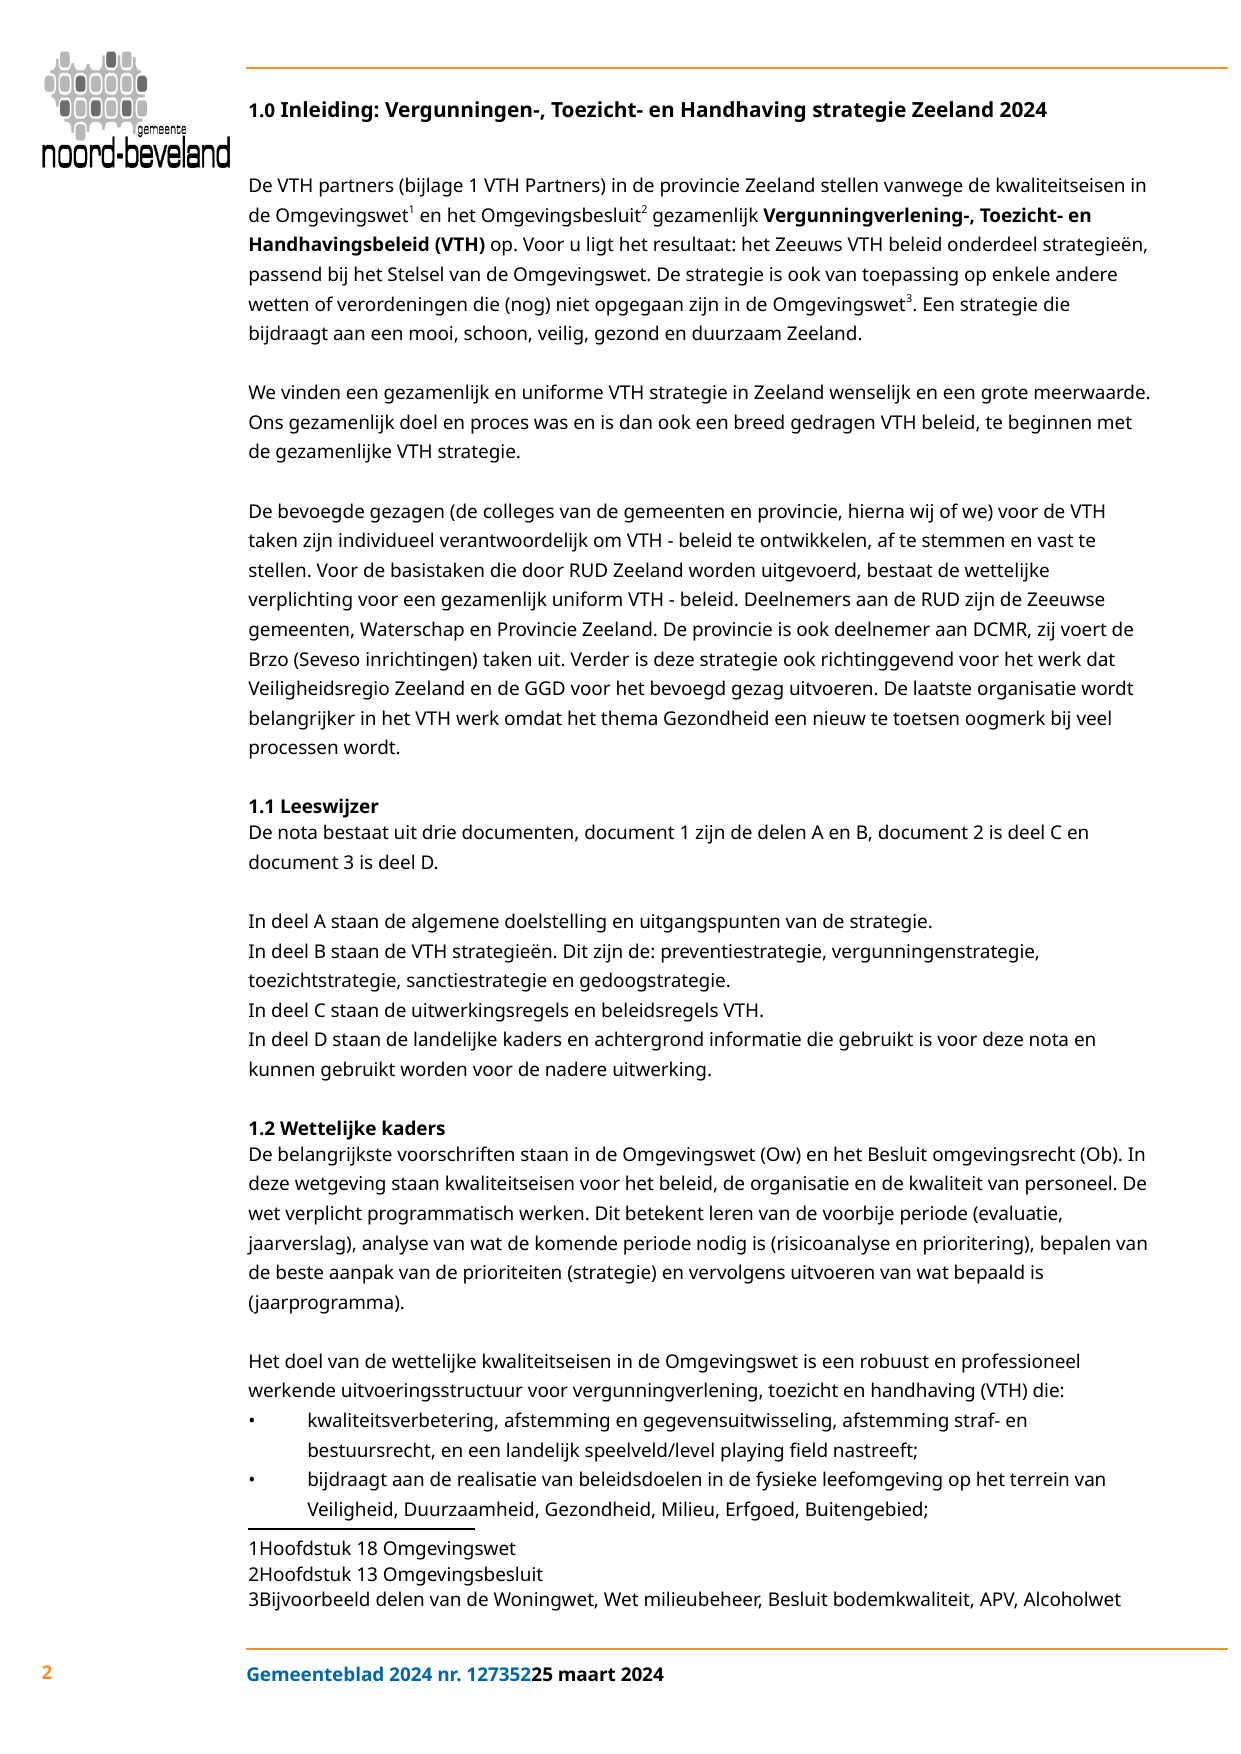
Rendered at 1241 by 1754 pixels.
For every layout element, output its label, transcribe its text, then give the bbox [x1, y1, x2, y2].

text De nota bestaat uit drie documenten, document 1 zijn de delen A en B, document 2 is deel C en document 3 is deel D. [248, 819, 1152, 875]
text We vinden een gezamenlijk en uniforme VTH strategie in Zeeland wenselijk en een grote meerwaarde. Ons gezamenlijk doel en proces was en is dan ook een breed gedragen VTH beleid, te beginnen met de gezamenlijke VTH strategie. [248, 379, 1152, 464]
text Het doel van de wettelijke kwaliteitseisen in de Omgevingswet is een robuust en professioneel werkende uitvoeringsstructuur voor vergunningverlening, toezicht en handhaving (VTH) die: [248, 1348, 1152, 1403]
text Hoofdstuk 13 Omgevingsbesluit [248, 1561, 1152, 1586]
list bijdraagt aan de realisatie van beleidsdoelen in de fysieke leefomgeving op het terrein van Veiligheid, Duurzaamheid, Gezondheid, Milieu, Erfgoed, Buitengebied; [248, 1466, 1152, 1522]
text 1.2 Wettelijke kaders [248, 1115, 1152, 1141]
text 1.0 Inleiding: Vergunningen-, Toezicht- en Handhaving strategie Zeeland 2024 [248, 95, 1152, 123]
text Hoofdstuk 18 Omgevingswet [248, 1535, 1152, 1561]
text De bevoegde gezagen (de colleges van de gemeenten en provincie, hierna wij of we) voor de VTH taken zijn individueel verantwoordelijk om VTH - beleid te ontwikkelen, af te stemmen en vast te stellen. Voor de basistaken die door RUD Zeeland worden uitgevoerd, bestaat de wettelijke verplichting voor een gezamenlijk uniform VTH - beleid. Deelnemers aan de RUD zijn de Zeeuwse gemeenten, Waterschap en Provincie Zeeland. De provincie is ook deelnemer aan DCMR, zij voert de Brzo (Seveso inrichtingen) taken uit. Verder is deze strategie ook richtinggevend voor het werk dat Veiligheidsregio Zeeland en de GGD voor het bevoegd gezag uitvoeren. De laatste organisatie wordt belangrijker in het VTH werk omdat het thema Gezondheid een nieuw te toetsen oogmerk bij veel processen wordt. [248, 498, 1152, 760]
text De VTH partners (bijlage 1 VTH Partners) in de provincie Zeeland stellen vanwege de kwaliteitseisen in de Omgevingswet en het Omgevingsbesluit gezamenlijk Vergunningverlening-, Toezicht- en Handhavingsbeleid (VTH) op. Voor u ligt het resultaat: het Zeeuws VTH beleid onderdeel strategieën, passend bij het Stelsel van de Omgevingswet. De strategie is ook van toepassing op enkele andere wetten of verordeningen die (nog) niet opgegaan zijn in de Omgevingswet. Een strategie die bijdraagt aan een mooi, schoon, veilig, gezond en duurzaam Zeeland. [248, 172, 1152, 346]
text In deel C staan de uitwerkingsregels en beleidsregels VTH. [248, 997, 1152, 1023]
text In deel A staan de algemene doelstelling en uitgangspunten van de strategie. [248, 908, 1152, 934]
list kwaliteitsverbetering, afstemming en gegevensuitwisseling, afstemming straf- en bestuursrecht, en een landelijk speelveld/level playing field nastreeft; [248, 1407, 1152, 1463]
text 1.1 Leeswijzer [248, 794, 1152, 819]
text In deel D staan de landelijke kaders en achtergrond informatie die gebruikt is voor deze nota en kunnen gebruikt worden voor de nadere uitwerking. [248, 1027, 1152, 1082]
text In deel B staan de VTH strategieën. Dit zijn de: preventiestrategie, vergunningenstrategie, toezichtstrategie, sanctiestrategie en gedoogstrategie. [248, 938, 1152, 993]
text De belangrijkste voorschriften staan in de Omgevingswet (Ow) en het Besluit omgevingsrecht (Ob). In deze wetgeving staan kwaliteitseisen voor het beleid, de organisatie en de kwaliteit van personeel. De wet verplicht programmatisch werken. Dit betekent leren van de voorbije periode (evaluatie, jaarverslag), analyse van wat de komende periode nodig is (risicoanalyse en prioritering), bepalen van de beste aanpak van de prioriteiten (strategie) en vervolgens uitvoeren van wat bepaald is (jaarprogramma). [248, 1141, 1152, 1315]
text Bijvoorbeeld delen van de Woningwet, Wet milieubeheer, Besluit bodemkwaliteit, APV, Alcoholwet [248, 1586, 1152, 1612]
picture [41, 47, 231, 172]
